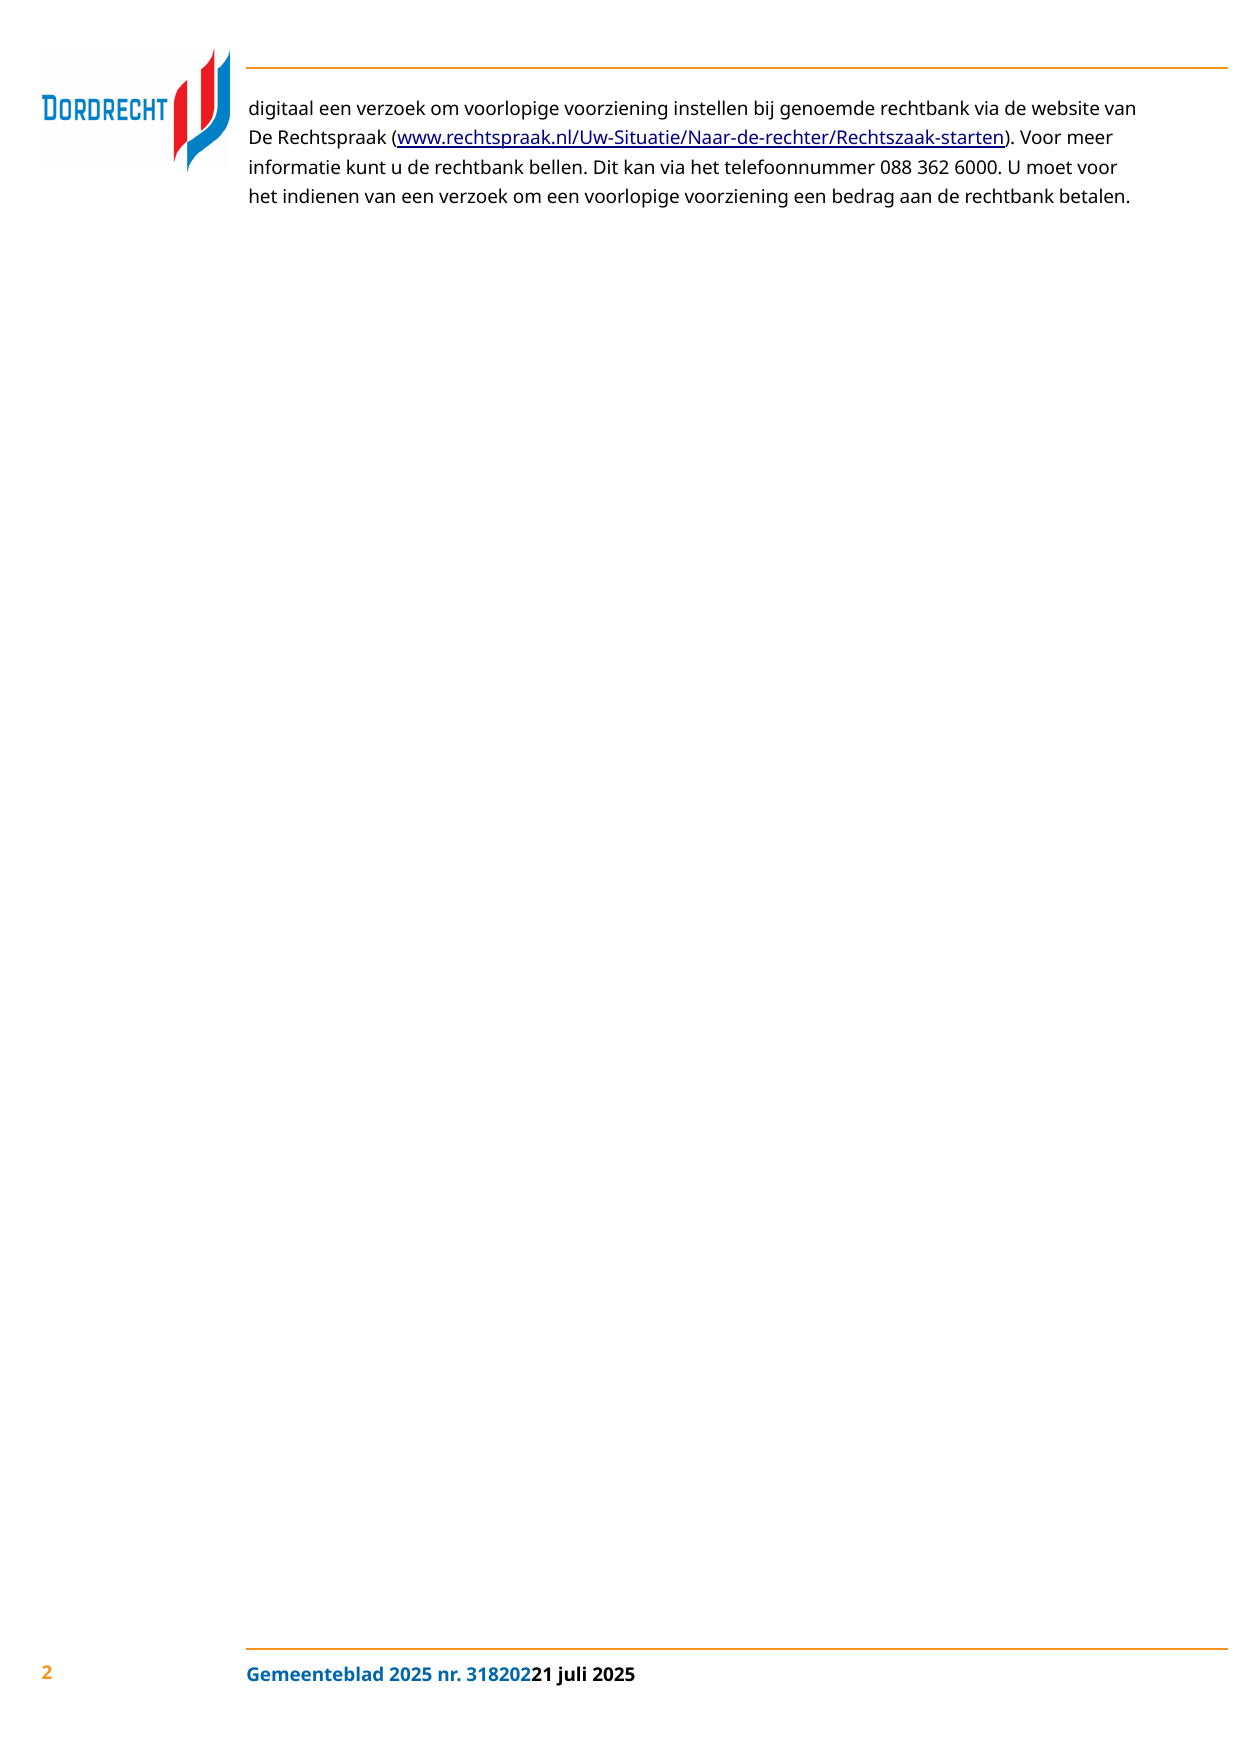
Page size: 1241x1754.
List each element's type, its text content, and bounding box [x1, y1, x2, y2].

text digitaal een verzoek om voorlopige voorziening instellen bij genoemde rechtbank via de website van De Rechtspraak (www.rechtspraak.nl/Uw-Situatie/Naar-de-rechter/Rechtszaak-starten). Voor meer informatie kunt u de rechtbank bellen. Dit kan via het telefoonnummer 088 362 6000. U moet voor het indienen van een verzoek om een voorlopige voorziening een bedrag aan de rechtbank betalen. [248, 95, 1152, 209]
picture [41, 47, 231, 172]
